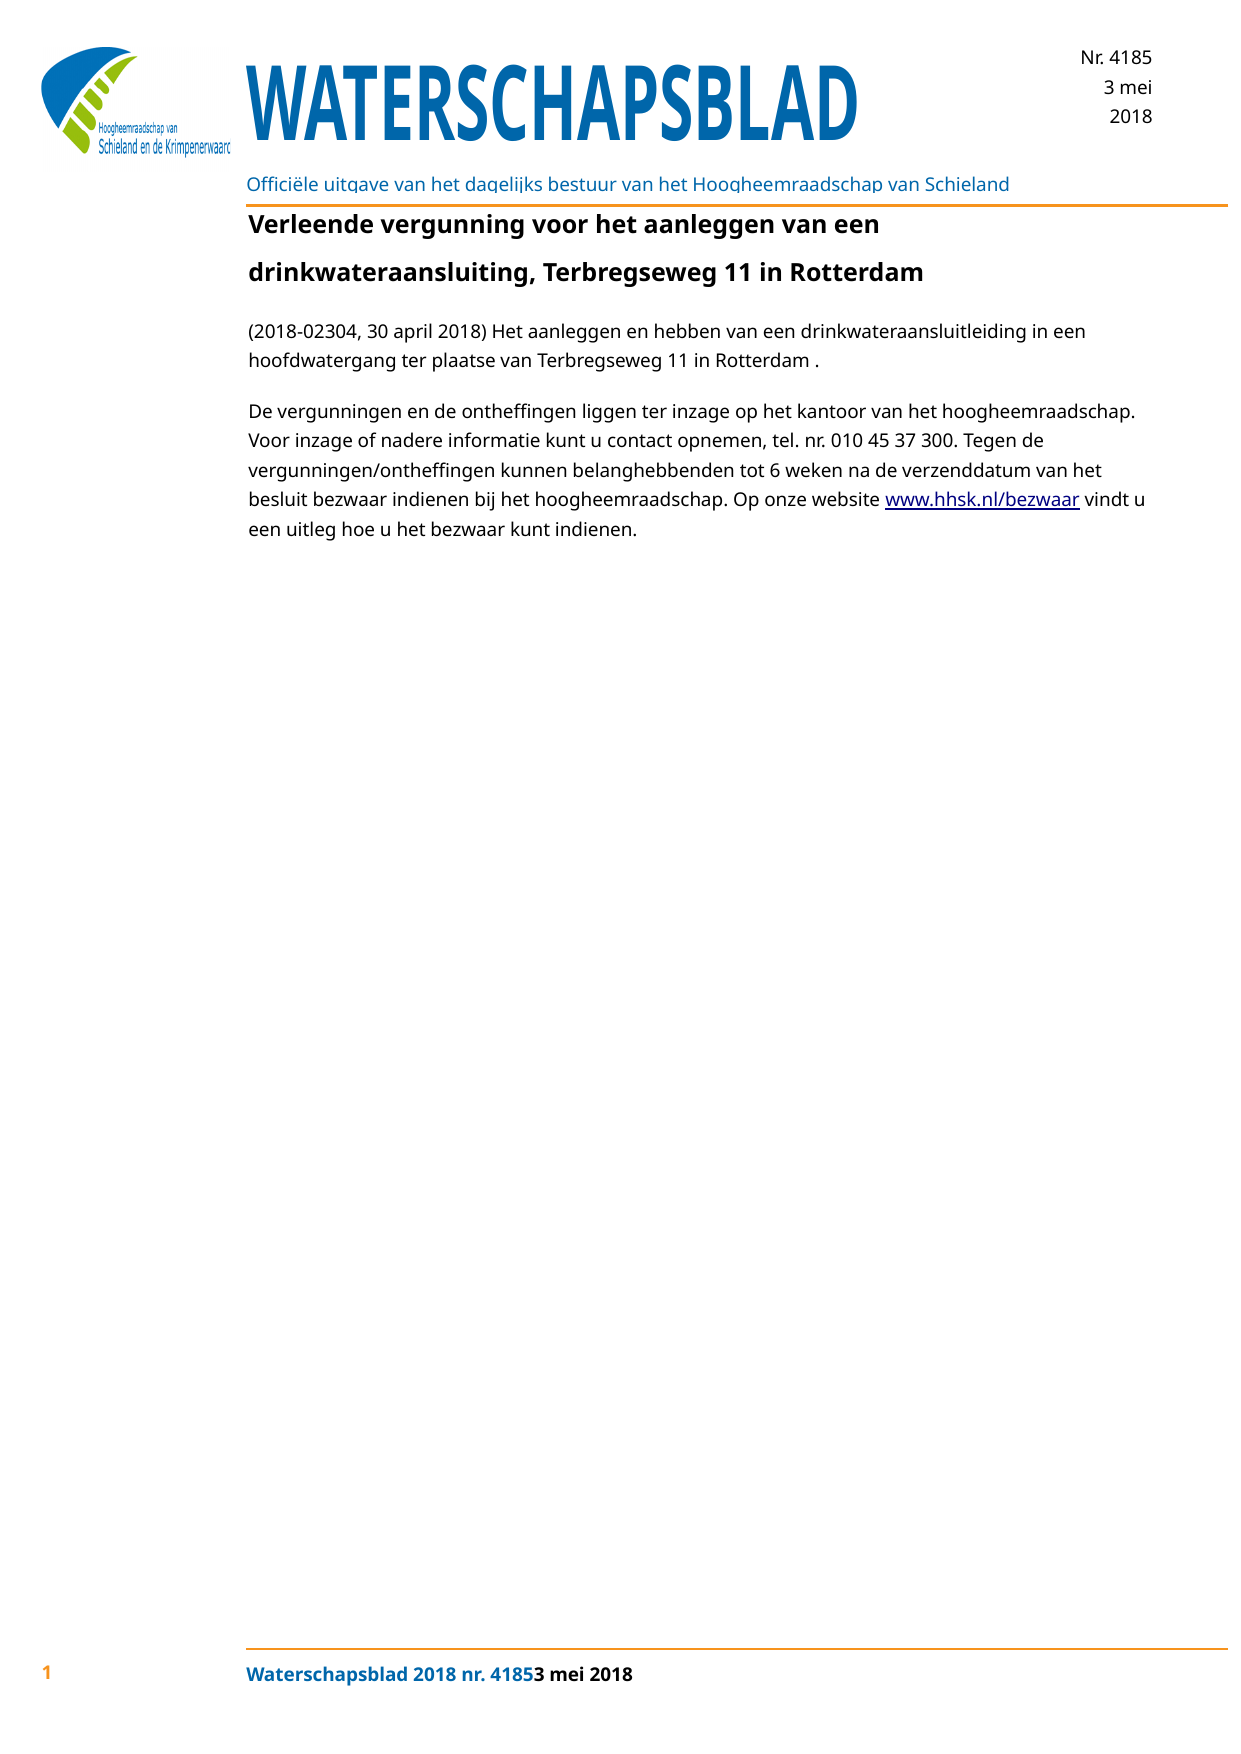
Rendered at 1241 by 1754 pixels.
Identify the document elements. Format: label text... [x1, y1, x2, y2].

picture [41, 47, 231, 172]
text De vergunningen en de ontheffingen liggen ter inzage op het kantoor van het hoogheemraadschap. Voor inzage of nadere informatie kunt u contact opnemen, tel. nr. 010 45 37 300. Tegen de vergunningen/ontheffingen kunnen belanghebbenden tot 6 weken na de verzenddatum van het besluit bezwaar indienen bij het hoogheemraadschap. Op onze website www.hhsk.nl/bezwaar vindt u een uitleg hoe u het bezwaar kunt indienen. [248, 398, 1152, 542]
text (2018-02304, 30 april 2018) Het aanleggen en hebben van een drinkwateraansluitleiding in een hoofdwatergang ter plaatse van Terbregseweg 11 in Rotterdam . [248, 318, 1152, 373]
text Verleende vergunning voor het aanleggen van een drinkwateraansluiting, Terbregseweg 11 in Rotterdam [248, 207, 1152, 288]
